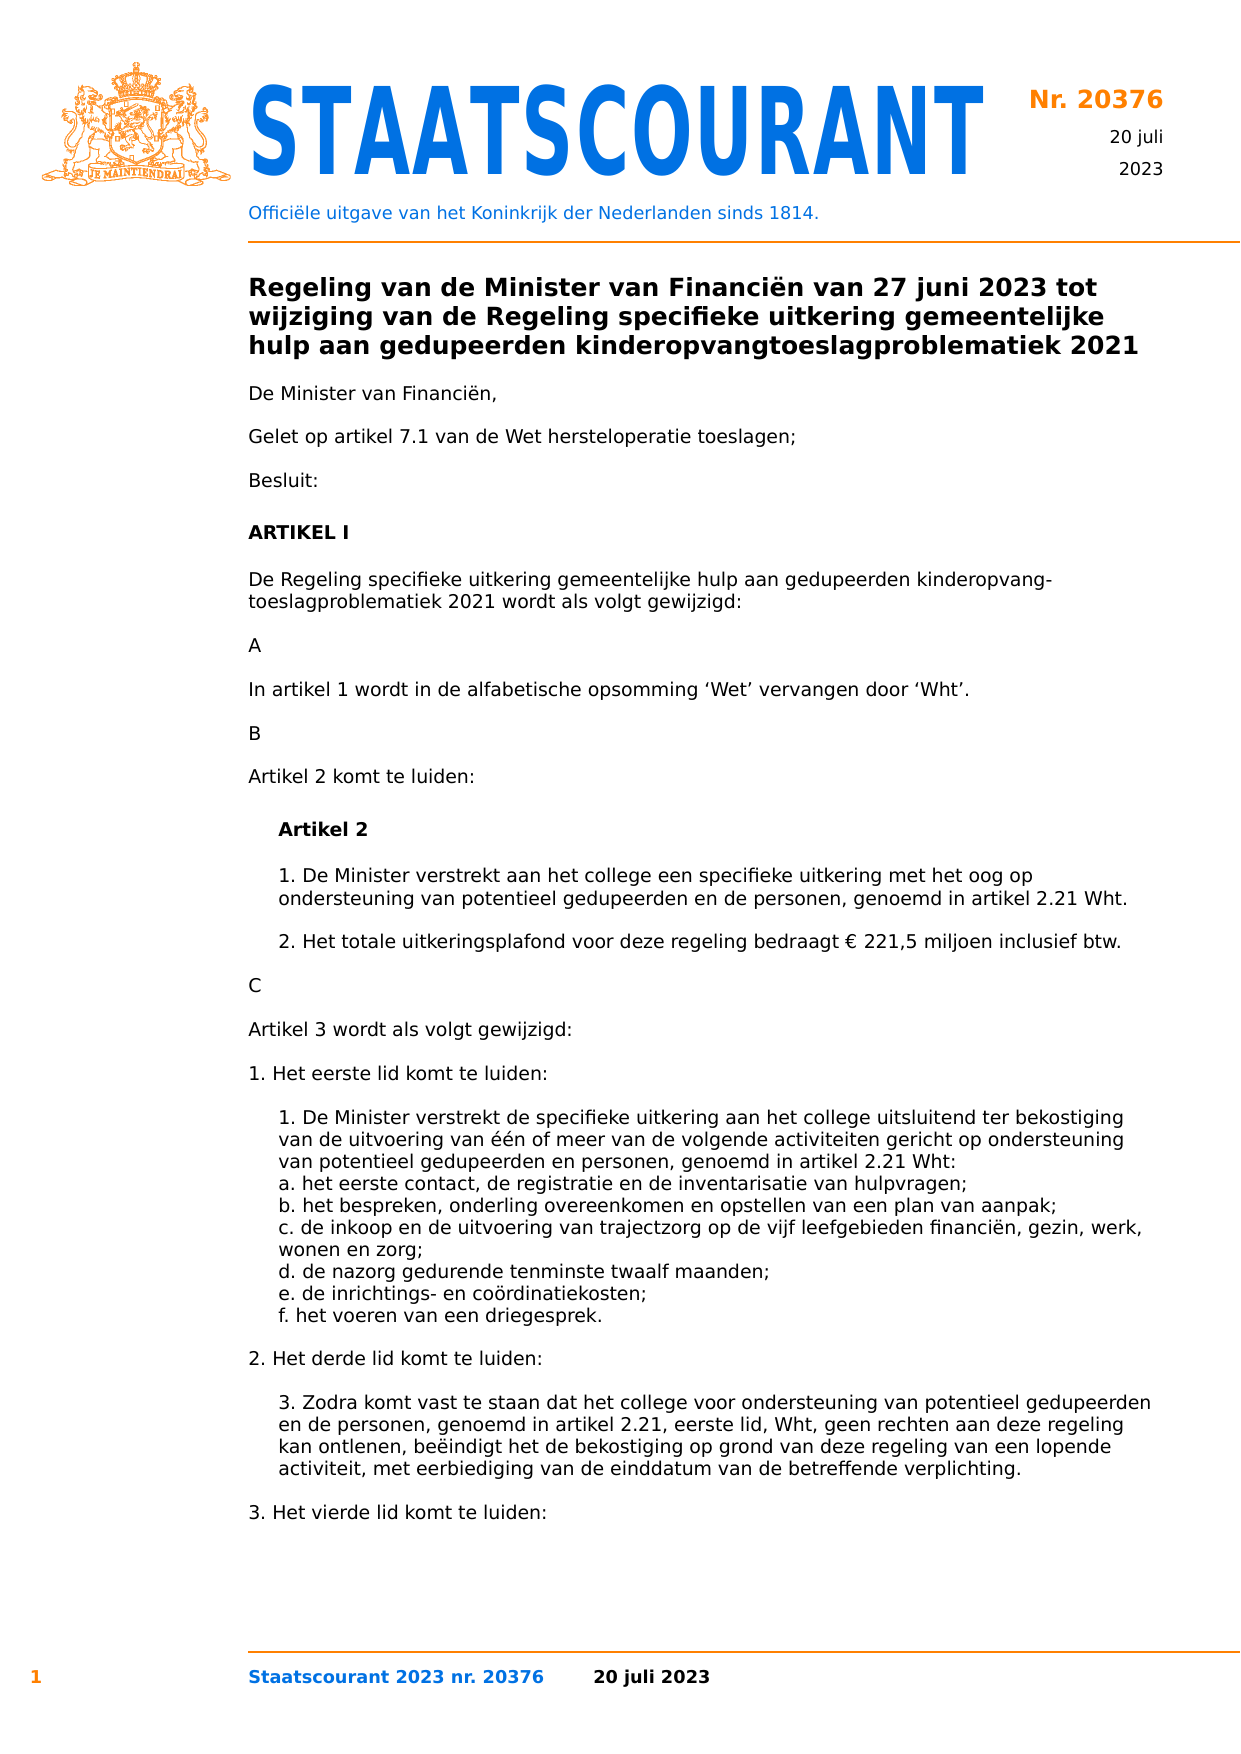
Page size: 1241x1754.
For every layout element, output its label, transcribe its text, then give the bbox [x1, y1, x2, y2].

text c. de inkoop en de uitvoering van trajectzorg op de vijf leefgebieden financiën, gezin, werk, wonen en zorg; [278, 1217, 1163, 1261]
text A [248, 635, 1163, 657]
subtitle Artikel 2 [278, 818, 1163, 840]
text f. het voeren van een driegesprek. [278, 1304, 1163, 1326]
text De Regeling specifieke uitkering gemeentelijke hulp aan gedupeerden kinderopvang-toeslagproblematiek 2021 wordt als volgt gewijzigd: [248, 569, 1163, 613]
text 2. Het totale uitkeringsplafond voor deze regeling bedraagt € 221,5 miljoen inclusief btw. [278, 931, 1163, 953]
text B [248, 723, 1163, 744]
text 1. Het eerste lid komt te luiden: [248, 1063, 1163, 1085]
table_header Nr. 20376 [998, 62, 1240, 121]
text b. het bespreken, onderling overeenkomen en opstellen van een plan van aanpak; [278, 1194, 1163, 1217]
text Besluit: [248, 470, 1163, 492]
table_header STAATSCOURANT [248, 62, 998, 203]
text C [248, 975, 1163, 997]
text Gelet op artikel 7.1 van de Wet hersteloperatie toeslagen; [248, 426, 1163, 448]
table_cell Officiële uitgave van het Koninkrijk der Nederlanden sinds 1814. [248, 203, 1240, 241]
table_cell 2023 [998, 153, 1240, 203]
text 3. Het vierde lid komt te luiden: [248, 1502, 1163, 1524]
text 3. Zodra komt vast te staan dat het college voor ondersteuning van potentieel gedupeerden en de personen, genoemd in artikel 2.21, eerste lid, Wht, geen rechten aan deze regeling kan ontlenen, beëindigt het de bekostiging op grond van deze regeling van een lopende activiteit, met eerbiediging van de einddatum van de betreffende verplichting. [278, 1392, 1163, 1480]
text De Minister van Financiën, [248, 382, 1163, 404]
text In artikel 1 wordt in de alfabetische opsomming ‘Wet’ vervangen door ‘Wht’. [248, 679, 1163, 701]
text Artikel 3 wordt als volgt gewijzigd: [248, 1019, 1163, 1041]
table_header [25, 62, 248, 241]
text 1. De Minister verstrekt aan het college een specifieke uitkering met het oog op ondersteuning van potentieel gedupeerden en de personen, genoemd in artikel 2.21 Wht. [278, 865, 1163, 909]
text Artikel 2 komt te luiden: [248, 766, 1163, 788]
text e. de inrichtings- en coördinatiekosten; [278, 1282, 1163, 1304]
text a. het eerste contact, de registratie en de inventarisatie van hulpvragen; [278, 1173, 1163, 1194]
picture [41, 62, 231, 186]
table_cell 20 juli [998, 121, 1240, 153]
subtitle ARTIKEL I [248, 522, 1163, 544]
text 1. De Minister verstrekt de specifieke uitkering aan het college uitsluitend ter bekostiging van de uitvoering van één of meer van de volgende activiteiten gericht op ondersteuning van potentieel gedupeerden en personen, genoemd in artikel 2.21 Wht: [278, 1107, 1163, 1173]
subtitle Regeling van de Minister van Financiën van 27 juni 2023 tot wijziging van de Regeling specifieke uitkering gemeentelijke hulp aan gedupeerden kinderopvangtoeslagproblematiek 2021 [248, 273, 1163, 361]
text 2. Het derde lid komt te luiden: [248, 1348, 1163, 1370]
text d. de nazorg gedurende tenminste twaalf maanden; [278, 1261, 1163, 1282]
